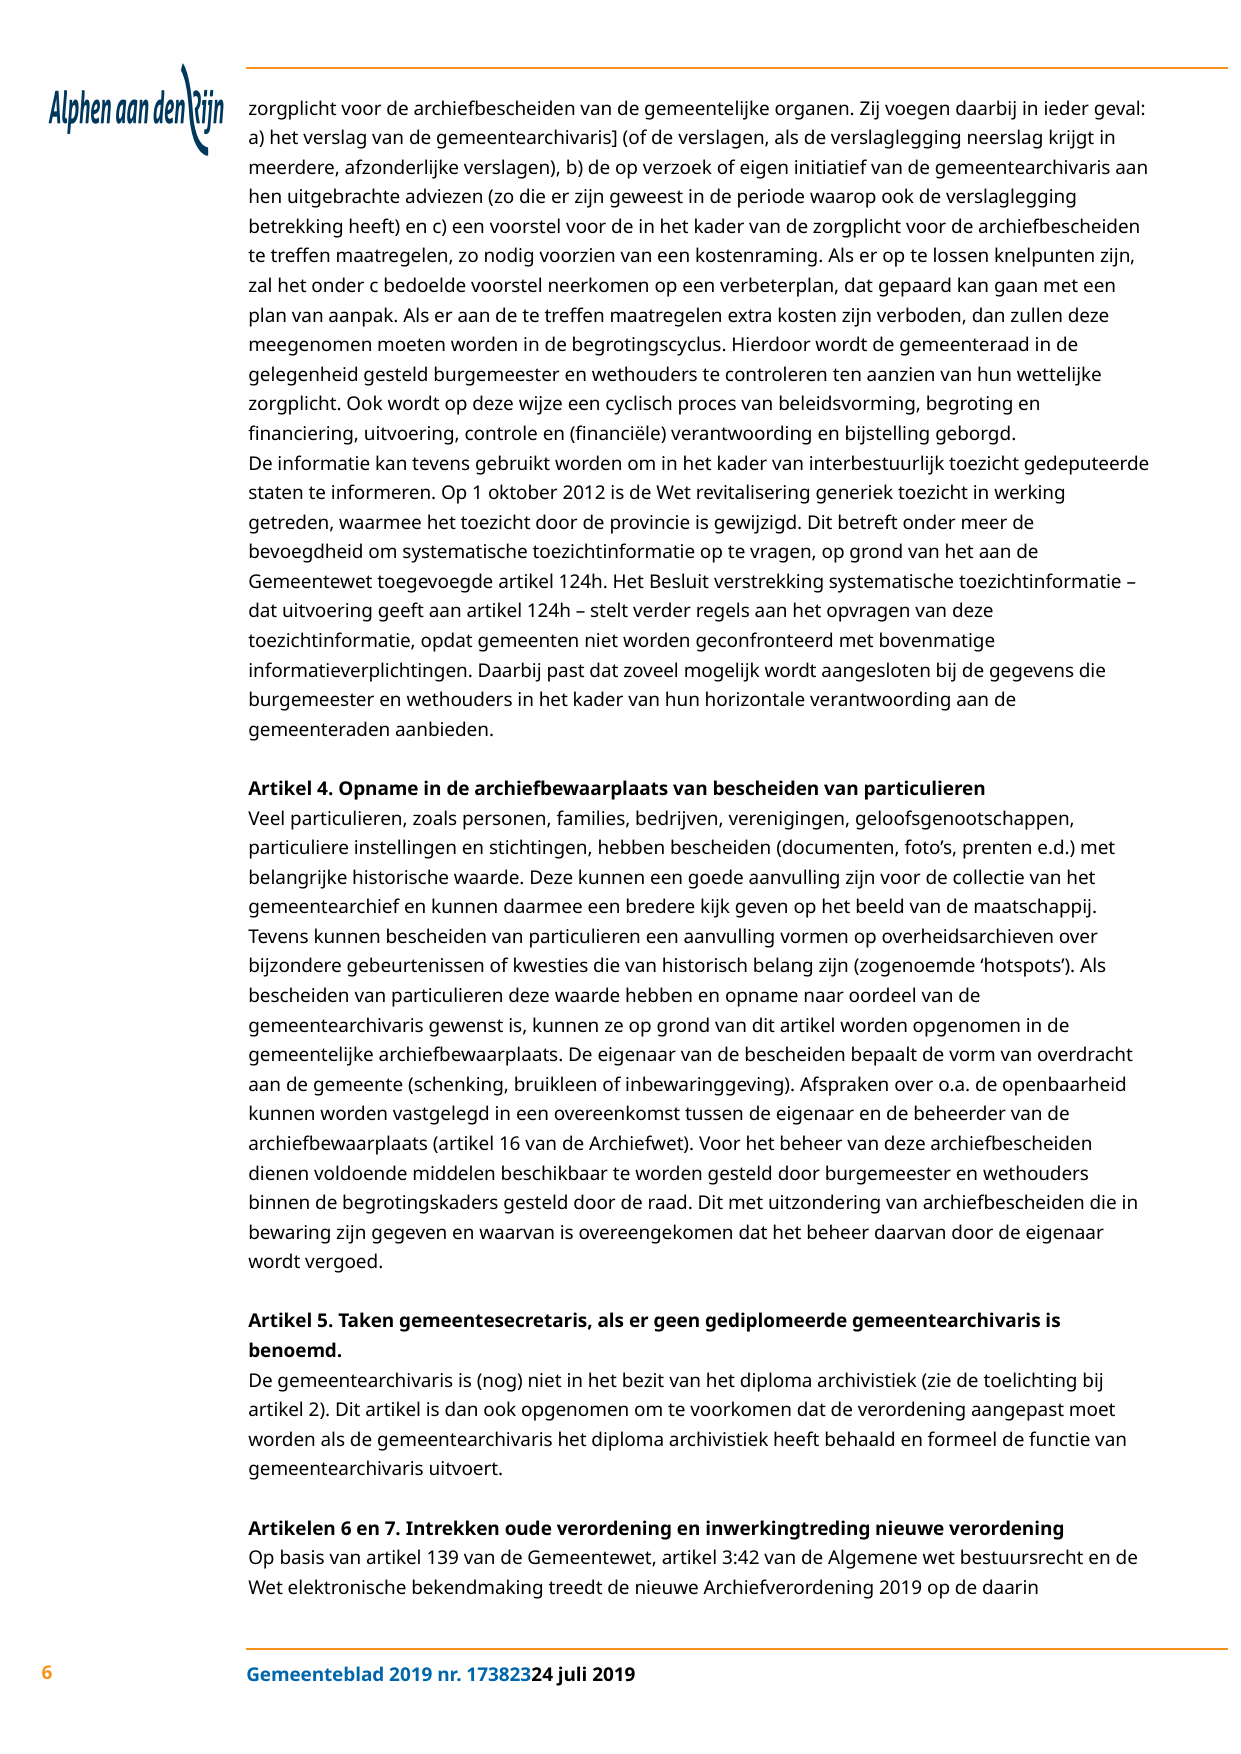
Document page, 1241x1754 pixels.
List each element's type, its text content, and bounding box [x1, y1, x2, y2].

text Artikel 4. Opname in de archiefbewaarplaats van bescheiden van particulieren [248, 775, 1152, 801]
text zorgplicht voor de archiefbescheiden van de gemeentelijke organen. Zij voegen daarbij in ieder geval: a) het verslag van de gemeentearchivaris] (of de verslagen, als de verslaglegging neerslag krijgt in meerdere, afzonderlijke verslagen), b) de op verzoek of eigen initiatief van de gemeentearchivaris aan hen uitgebrachte adviezen (zo die er zijn geweest in de periode waarop ook de verslaglegging betrekking heeft) en c) een voorstel voor de in het kader van de zorgplicht voor de archiefbescheiden te treffen maatregelen, zo nodig voorzien van een kostenraming. Als er op te lossen knelpunten zijn, zal het onder c bedoelde voorstel neerkomen op een verbeterplan, dat gepaard kan gaan met een plan van aanpak. Als er aan de te treffen maatregelen extra kosten zijn verboden, dan zullen deze meegenomen moeten worden in de begrotingscyclus. Hierdoor wordt de gemeenteraad in de gelegenheid gesteld burgemeester en wethouders te controleren ten aanzien van hun wettelijke zorgplicht. Ook wordt op deze wijze een cyclisch proces van beleidsvorming, begroting en financiering, uitvoering, controle en (financiële) verantwoording en bijstelling geborgd. [248, 95, 1152, 446]
text Artikel 5. Taken gemeentesecretaris, als er geen gediplomeerde gemeentearchivaris is benoemd. [248, 1308, 1152, 1363]
text Veel particulieren, zoals personen, families, bedrijven, verenigingen, geloofsgenootschappen, particuliere instellingen en stichtingen, hebben bescheiden (documenten, foto’s, prenten e.d.) met belangrijke historische waarde. Deze kunnen een goede aanvulling zijn voor de collectie van het gemeentearchief en kunnen daarmee een bredere kijk geven op het beeld van de maatschappij. Tevens kunnen bescheiden van particulieren een aanvulling vormen op overheidsarchieven over bijzondere gebeurtenissen of kwesties die van historisch belang zijn (zogenoemde ‘hotspots’). Als bescheiden van particulieren deze waarde hebben en opname naar oordeel van de gemeentearchivaris gewenst is, kunnen ze op grond van dit artikel worden opgenomen in de gemeentelijke archiefbewaarplaats. De eigenaar van de bescheiden bepaalt de vorm van overdracht aan de gemeente (schenking, bruikleen of inbewaringgeving). Afspraken over o.a. de openbaarheid kunnen worden vastgelegd in een overeenkomst tussen de eigenaar en de beheerder van de archiefbewaarplaats (artikel 16 van de Archiefwet). Voor het beheer van deze archiefbescheiden dienen voldoende middelen beschikbaar te worden gesteld door burgemeester en wethouders binnen de begrotingskaders gesteld door de raad. Dit met uitzondering van archiefbescheiden die in bewaring zijn gegeven en waarvan is overeengekomen dat het beheer daarvan door de eigenaar wordt vergoed. [248, 805, 1152, 1274]
text Artikelen 6 en 7. Intrekken oude verordening en inwerkingtreding nieuwe verordening [248, 1515, 1152, 1541]
text De informatie kan tevens gebruikt worden om in het kader van interbestuurlijk toezicht gedeputeerde staten te informeren. Op 1 oktober 2012 is de Wet revitalisering generiek toezicht in werking getreden, waarmee het toezicht door de provincie is gewijzigd. Dit betreft onder meer de bevoegdheid om systematische toezichtinformatie op te vragen, op grond van het aan de Gemeentewet toegevoegde artikel 124h. Het Besluit verstrekking systematische toezichtinformatie – dat uitvoering geeft aan artikel 124h – stelt verder regels aan het opvragen van deze toezichtinformatie, opdat gemeenten niet worden geconfronteerd met bovenmatige informatieverplichtingen. Daarbij past dat zoveel mogelijk wordt aangesloten bij de gegevens die burgemeester en wethouders in het kader van hun horizontale verantwoording aan de gemeenteraden aanbieden. [248, 450, 1152, 742]
text Op basis van artikel 139 van de Gemeentewet, artikel 3:42 van de Algemene wet bestuursrecht en de Wet elektronische bekendmaking treedt de nieuwe Archiefverordening 2019 op de daarin [248, 1544, 1152, 1600]
text De gemeentearchivaris is (nog) niet in het bezit van het diploma archivistiek (zie de toelichting bij artikel 2). Dit artikel is dan ook opgenomen om te voorkomen dat de verordening aangepast moet worden als de gemeentearchivaris het diploma archivistiek heeft behaald en formeel de functie van gemeentearchivaris uitvoert. [248, 1367, 1152, 1481]
picture [41, 47, 231, 172]
